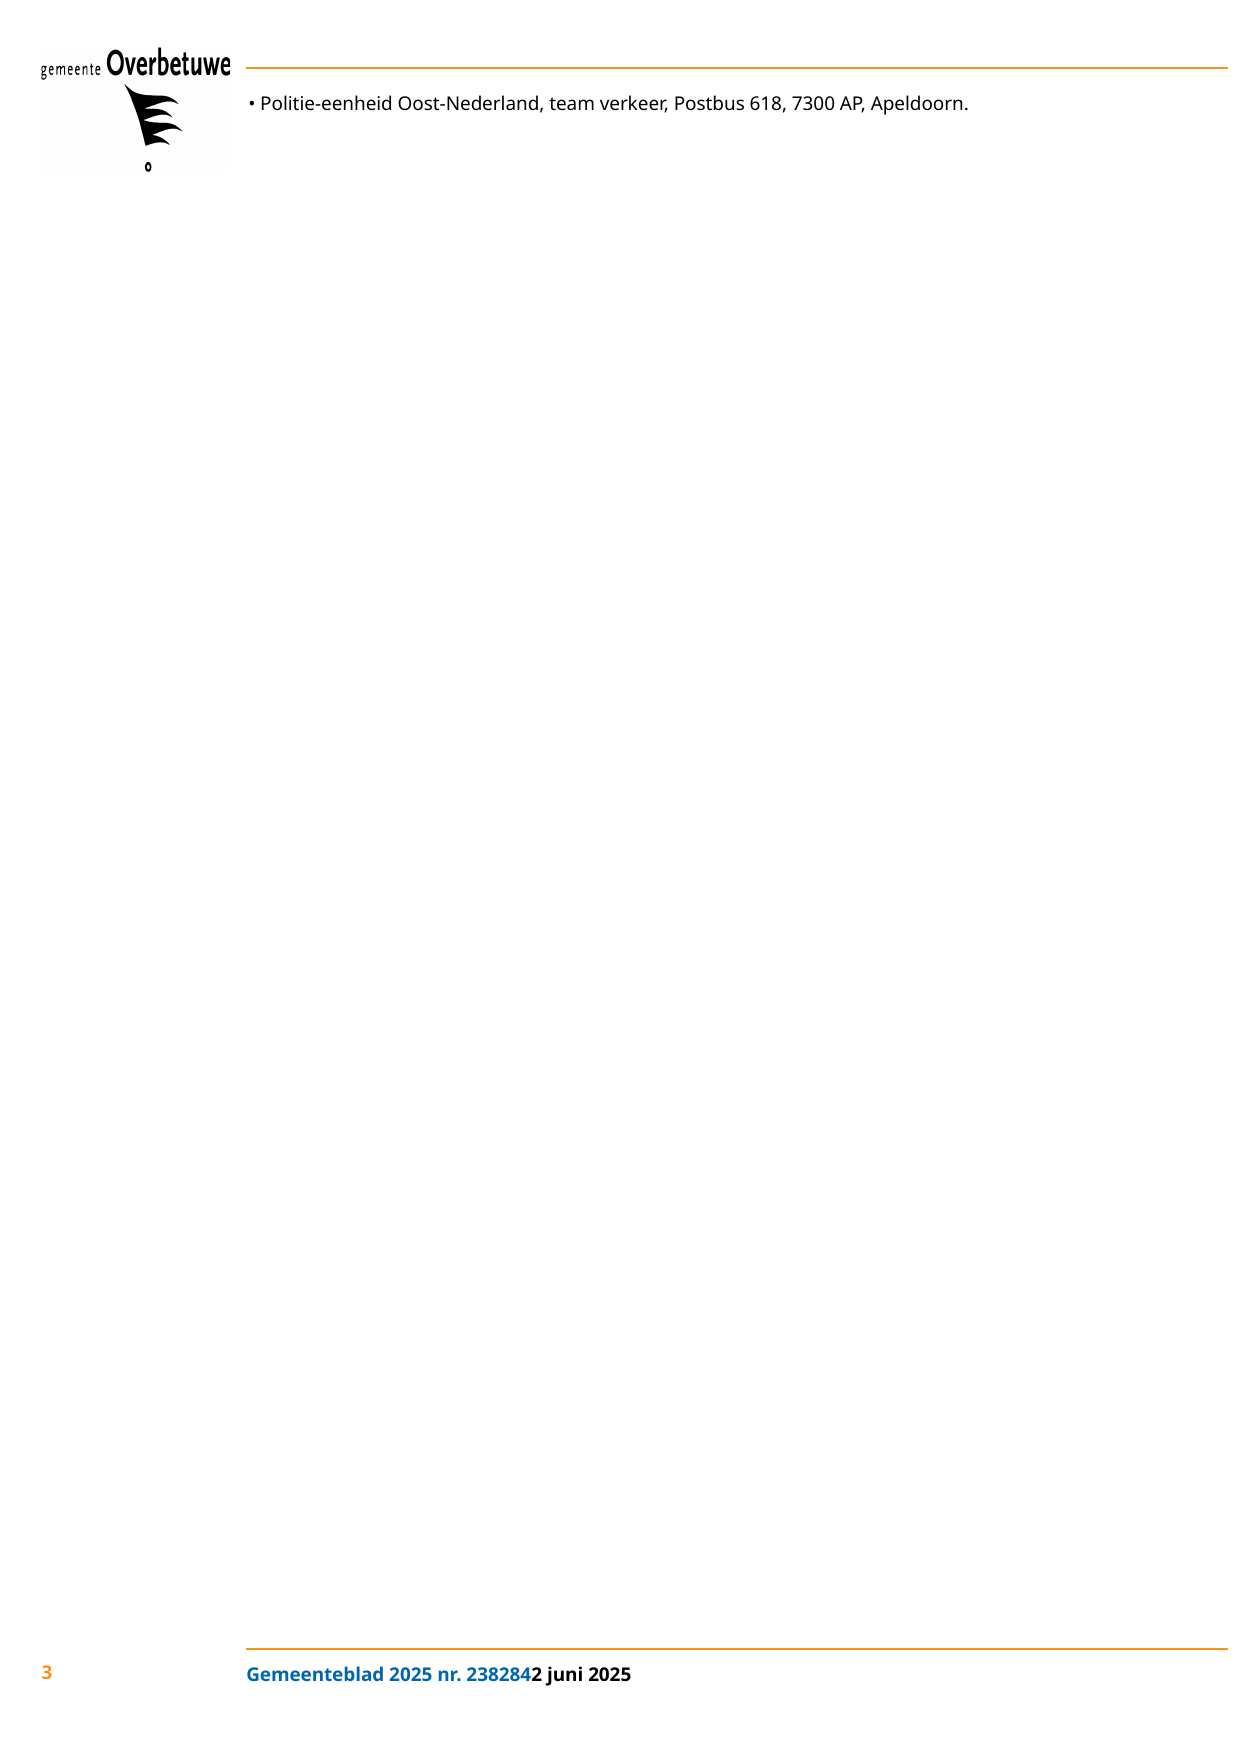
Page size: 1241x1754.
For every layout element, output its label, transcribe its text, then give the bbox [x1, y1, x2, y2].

picture [41, 47, 231, 172]
text • Politie-eenheid Oost-Nederland, team verkeer, Postbus 618, 7300 AP, Apeldoorn. [248, 95, 1152, 114]
